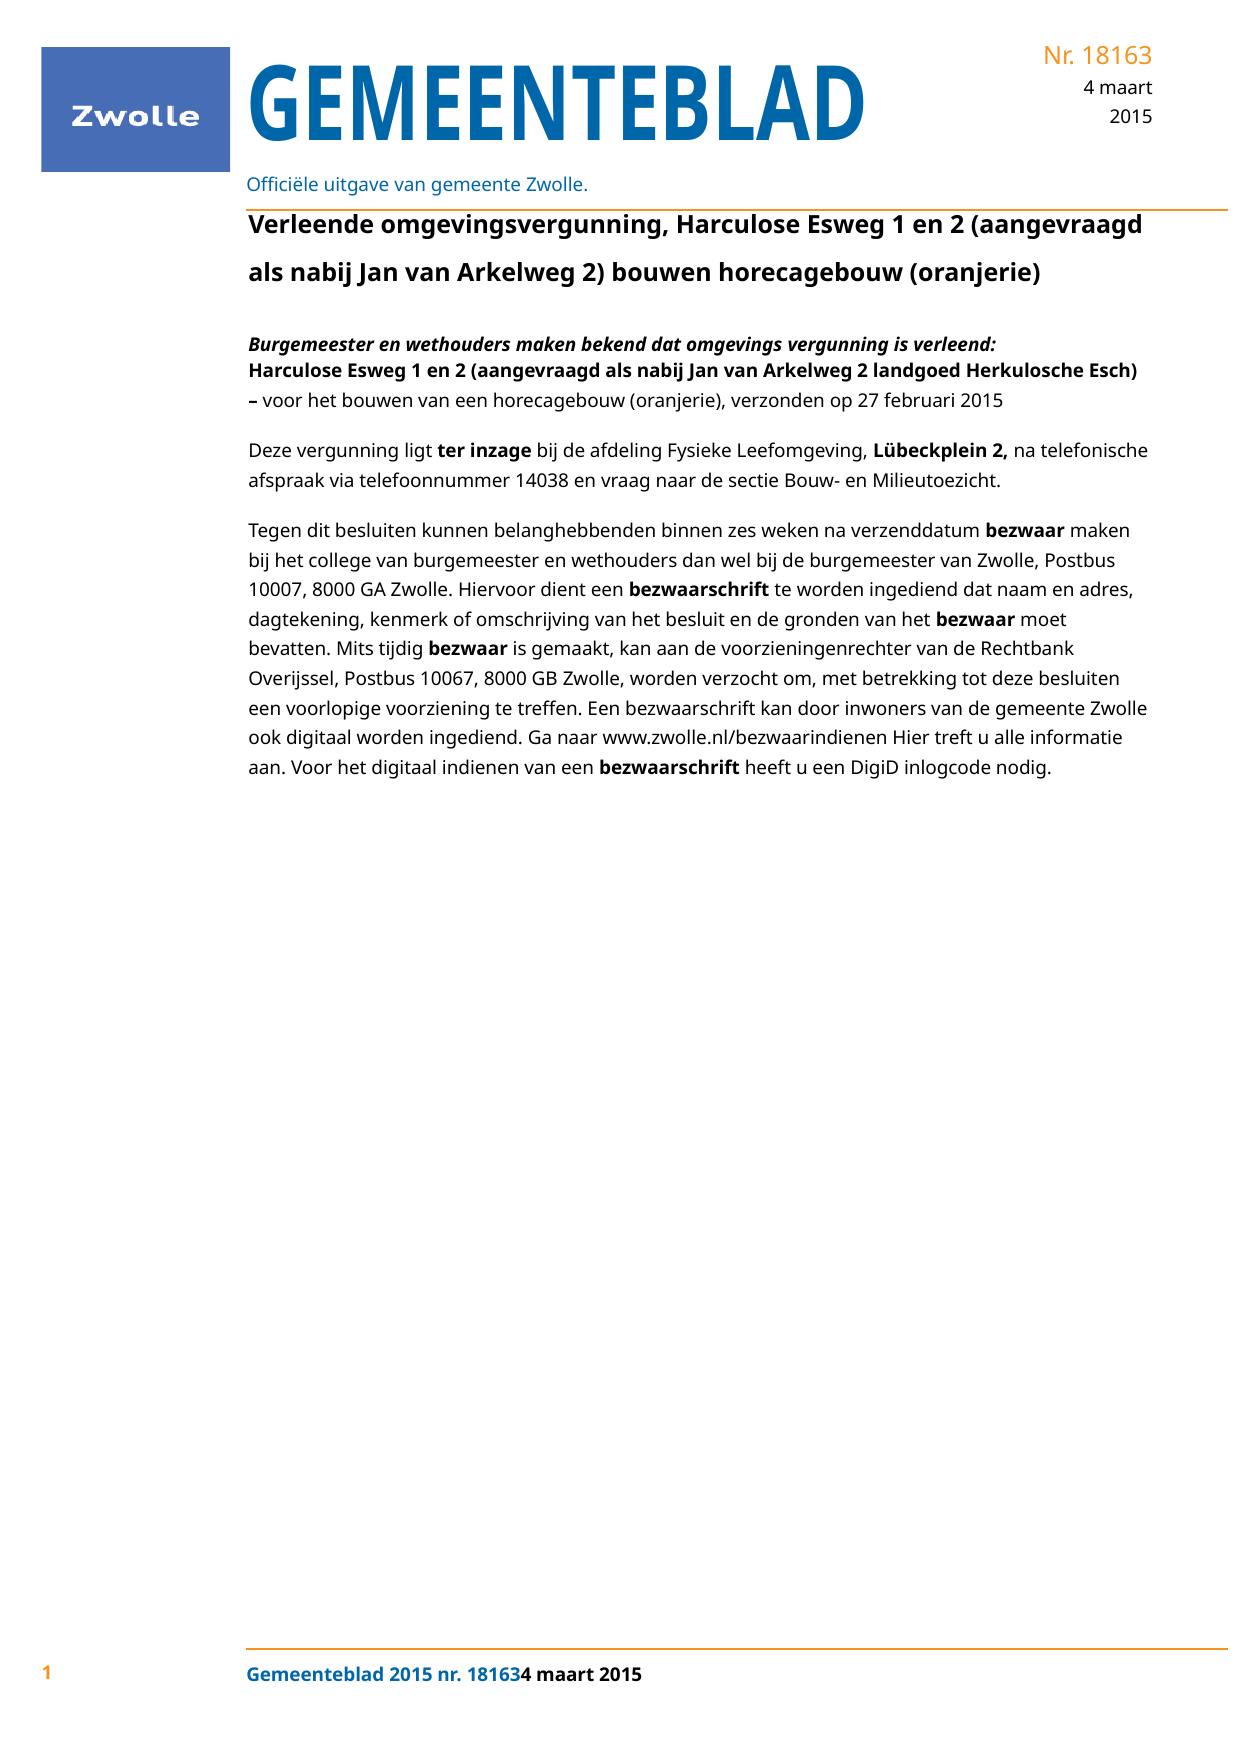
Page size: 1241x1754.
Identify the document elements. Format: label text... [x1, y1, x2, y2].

text Verleende omgevingsvergunning, Harculose Esweg 1 en 2 (aangevraagd als nabij Jan van Arkelweg 2) bouwen horecagebouw (oranjerie) [248, 211, 1152, 288]
picture [41, 47, 231, 172]
text Burgemeester en wethouders maken bekend dat omgevings vergunning is verleend: [248, 331, 1152, 357]
text Tegen dit besluiten kunnen belanghebbenden binnen zes weken na verzenddatum bezwaar maken bij het college van burgemeester en wethouders dan wel bij de burgemeester van Zwolle, Postbus 10007, 8000 GA Zwolle. Hiervoor dient een bezwaarschrift te worden ingediend dat naam en adres, dagtekening, kenmerk of omschrijving van het besluit en de gronden van het bezwaar moet bevatten. Mits tijdig bezwaar is gemaakt, kan aan de voorzieningenrechter van de Rechtbank Overijssel, Postbus 10067, 8000 GB Zwolle, worden verzocht om, met betrekking tot deze besluiten een voorlopige voorziening te treffen. Een bezwaarschrift kan door inwoners van de gemeente Zwolle ook digitaal worden ingediend. Ga naar www.zwolle.nl/bezwaarindienen Hier treft u alle informatie aan. Voor het digitaal indienen van een bezwaarschrift heeft u een DigiD inlogcode nodig. [248, 517, 1152, 779]
text Deze vergunning ligt ter inzage bij de afdeling Fysieke Leefomgeving, Lübeckplein 2, na telefonische afspraak via telefoonnummer 14038 en vraag naar de sectie Bouw- en Milieutoezicht. [248, 437, 1152, 492]
text Harculose Esweg 1 en 2 (aangevraagd als nabij Jan van Arkelweg 2 landgoed Herkulosche Esch) – voor het bouwen van een horecagebouw (oranjerie), verzonden op 27 februari 2015 [248, 357, 1152, 412]
